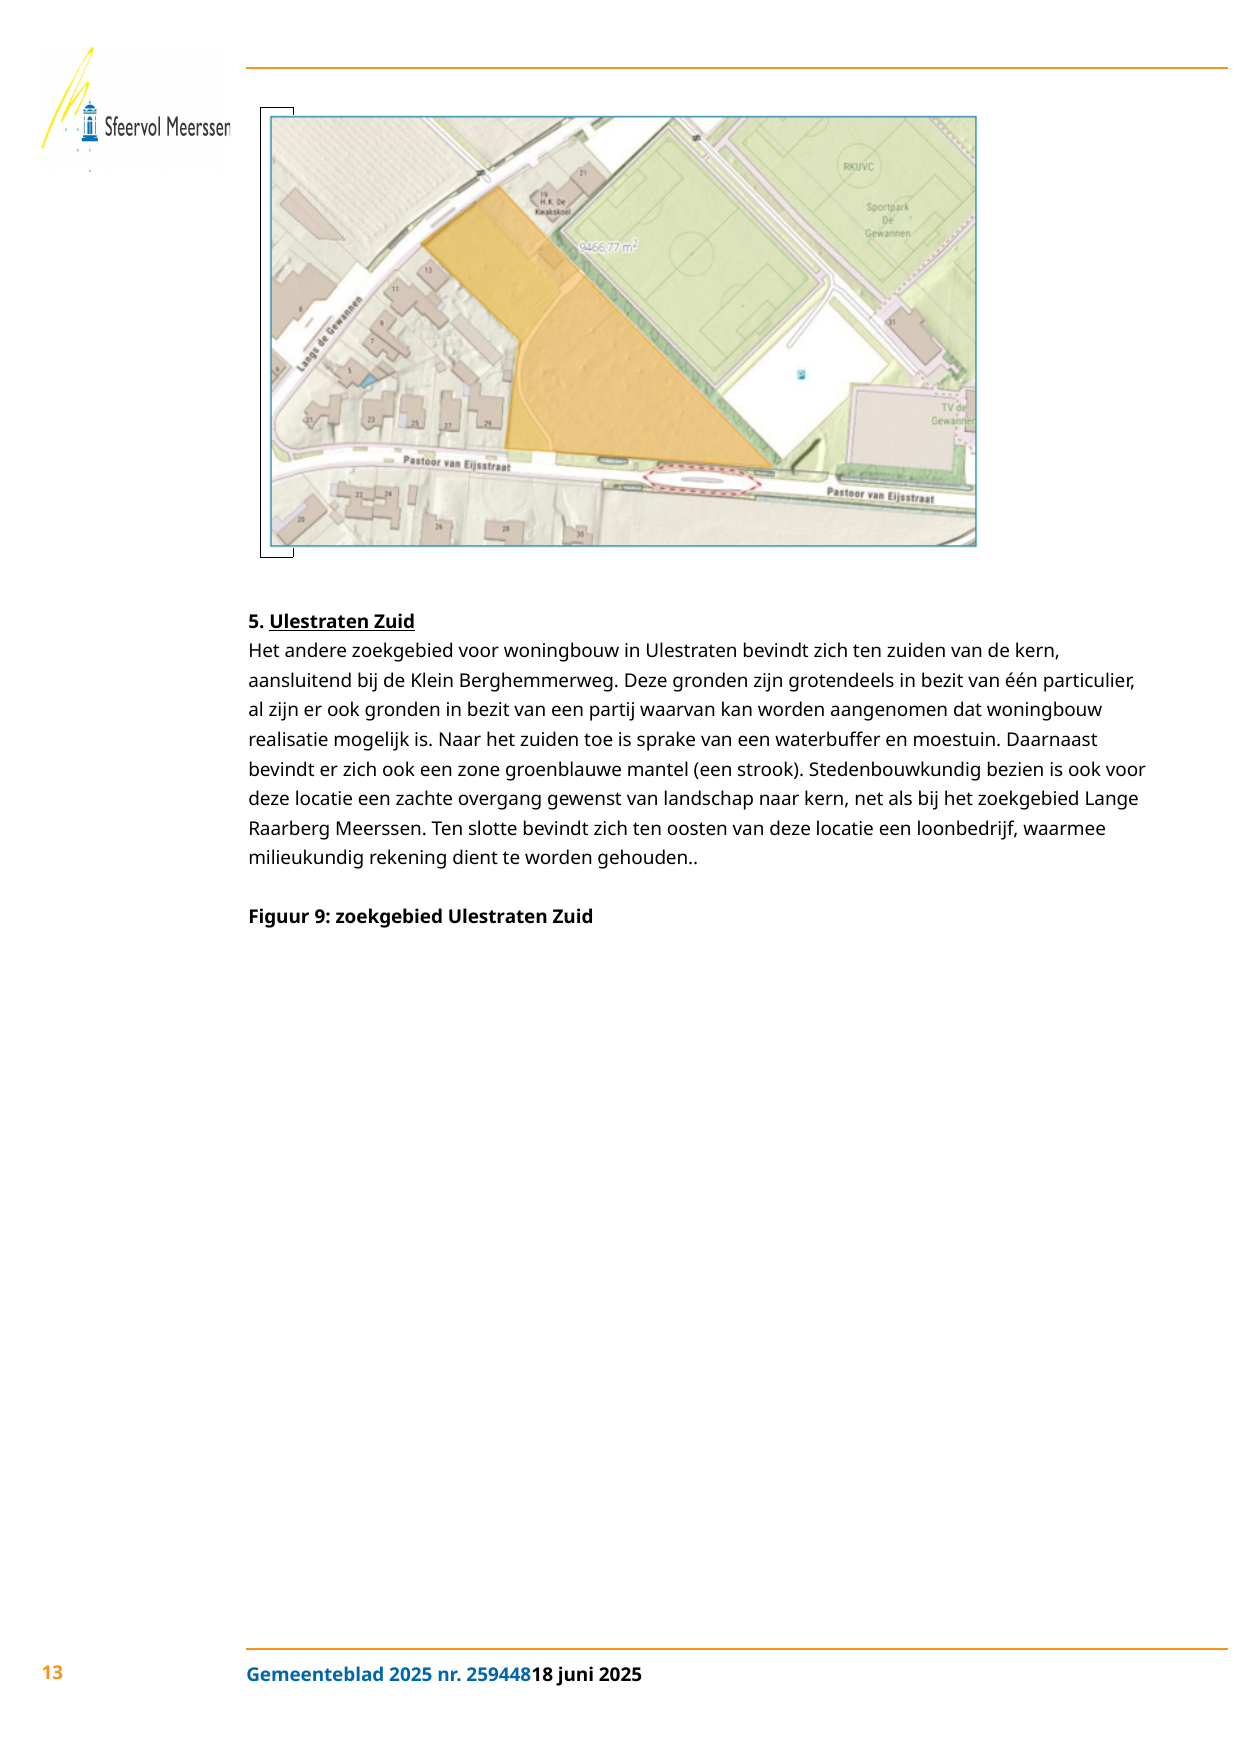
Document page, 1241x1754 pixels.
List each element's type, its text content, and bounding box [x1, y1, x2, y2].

picture [41, 47, 231, 172]
text Het andere zoekgebied voor woningbouw in Ulestraten bevindt zich ten zuiden van de kern, aansluitend bij de Klein Berghemmerweg. Deze gronden zijn grotendeels in bezit van één particulier, al zijn er ook gronden in bezit van een partij waarvan kan worden aangenomen dat woningbouw realisatie mogelijk is. Naar het zuiden toe is sprake van een waterbuffer en moestuin. Daarnaast bevindt er zich ook een zone groenblauwe mantel (een strook). Stedenbouwkundig bezien is ook voor deze locatie een zachte overgang gewenst van landschap naar kern, net als bij het zoekgebied Lange Raarberg Meerssen. Ten slotte bevindt zich ten oosten van deze locatie een loonbedrijf, waarmee milieukundig rekening dient te worden gehouden.. [248, 637, 1152, 870]
text Figuur 9: zoekgebied Ulestraten Zuid [248, 904, 1152, 929]
picture [268, 115, 978, 548]
text 5. Ulestraten Zuid [248, 608, 1152, 633]
